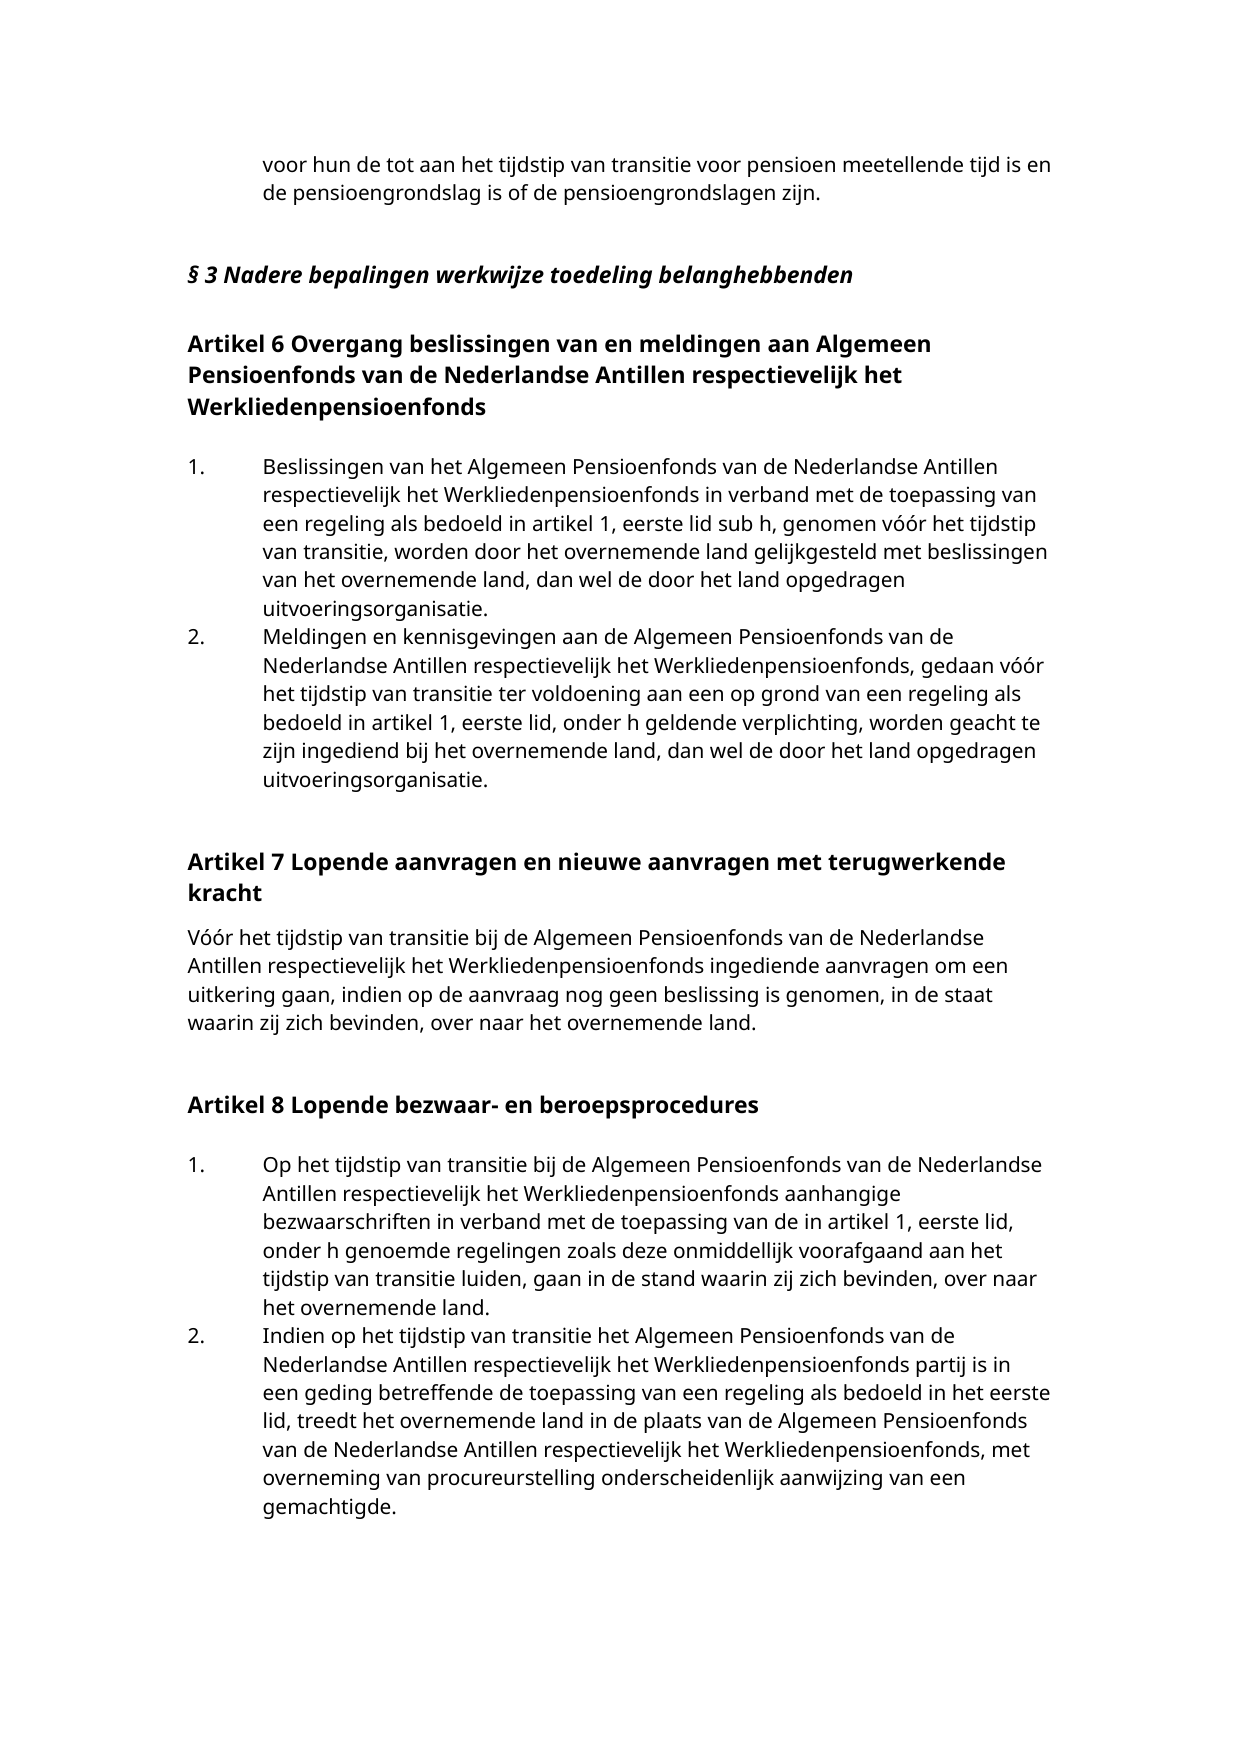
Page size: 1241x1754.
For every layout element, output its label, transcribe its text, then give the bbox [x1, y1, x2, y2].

subtitle Artikel 6 Overgang beslissingen van en meldingen aan Algemeen Pensioenfonds van de Nederlandse Antillen respectievelijk het Werkliedenpensioenfonds [187, 328, 1053, 422]
list voor hun de tot aan het tijdstip van transitie voor pensioen meetellende tijd is en de pensioengrondslag is of de pensioengrondslagen zijn. [187, 150, 1053, 207]
subtitle Artikel 8 Lopende bezwaar- en beroepsprocedures [187, 1089, 1053, 1121]
list Beslissingen van het Algemeen Pensioenfonds van de Nederlandse Antillen respectievelijk het Werkliedenpensioenfonds in verband met de toepassing van een regeling als bedoeld in artikel 1, eerste lid sub h, genomen vóór het tijdstip van transitie, worden door het overnemende land gelijkgesteld met beslissingen van het overnemende land, dan wel de door het land opgedragen uitvoeringsorganisatie. [187, 452, 1053, 622]
subtitle § 3 Nadere bepalingen werkwijze toedeling belanghebbenden [187, 259, 1053, 291]
text Vóór het tijdstip van transitie bij de Algemeen Pensioenfonds van de Nederlandse Antillen respectievelijk het Werkliedenpensioenfonds ingediende aanvragen om een uitkering gaan, indien op de aanvraag nog geen beslissing is genomen, in de staat waarin zij zich bevinden, over naar het overnemende land. [187, 923, 1053, 1037]
list Op het tijdstip van transitie bij de Algemeen Pensioenfonds van de Nederlandse Antillen respectievelijk het Werkliedenpensioenfonds aanhangige bezwaarschriften in verband met de toepassing van de in artikel 1, eerste lid, onder h genoemde regelingen zoals deze onmiddellijk voorafgaand aan het tijdstip van transitie luiden, gaan in de stand waarin zij zich bevinden, over naar het overnemende land. [187, 1151, 1053, 1321]
list Meldingen en kennisgevingen aan de Algemeen Pensioenfonds van de Nederlandse Antillen respectievelijk het Werkliedenpensioenfonds, gedaan vóór het tijdstip van transitie ter voldoening aan een op grond van een regeling als bedoeld in artikel 1, eerste lid, onder h geldende verplichting, worden geacht te zijn ingediend bij het overnemende land, dan wel de door het land opgedragen uitvoeringsorganisatie. [187, 622, 1053, 793]
list Indien op het tijdstip van transitie het Algemeen Pensioenfonds van de Nederlandse Antillen respectievelijk het Werkliedenpensioenfonds partij is in een geding betreffende de toepassing van een regeling als bedoeld in het eerste lid, treedt het overnemende land in de plaats van de Algemeen Pensioenfonds van de Nederlandse Antillen respectievelijk het Werkliedenpensioenfonds, met overneming van procureurstelling onderscheidenlijk aanwijzing van een gemachtigde. [187, 1321, 1053, 1520]
subtitle Artikel 7 Lopende aanvragen en nieuwe aanvragen met terugwerkende kracht [187, 846, 1053, 908]
